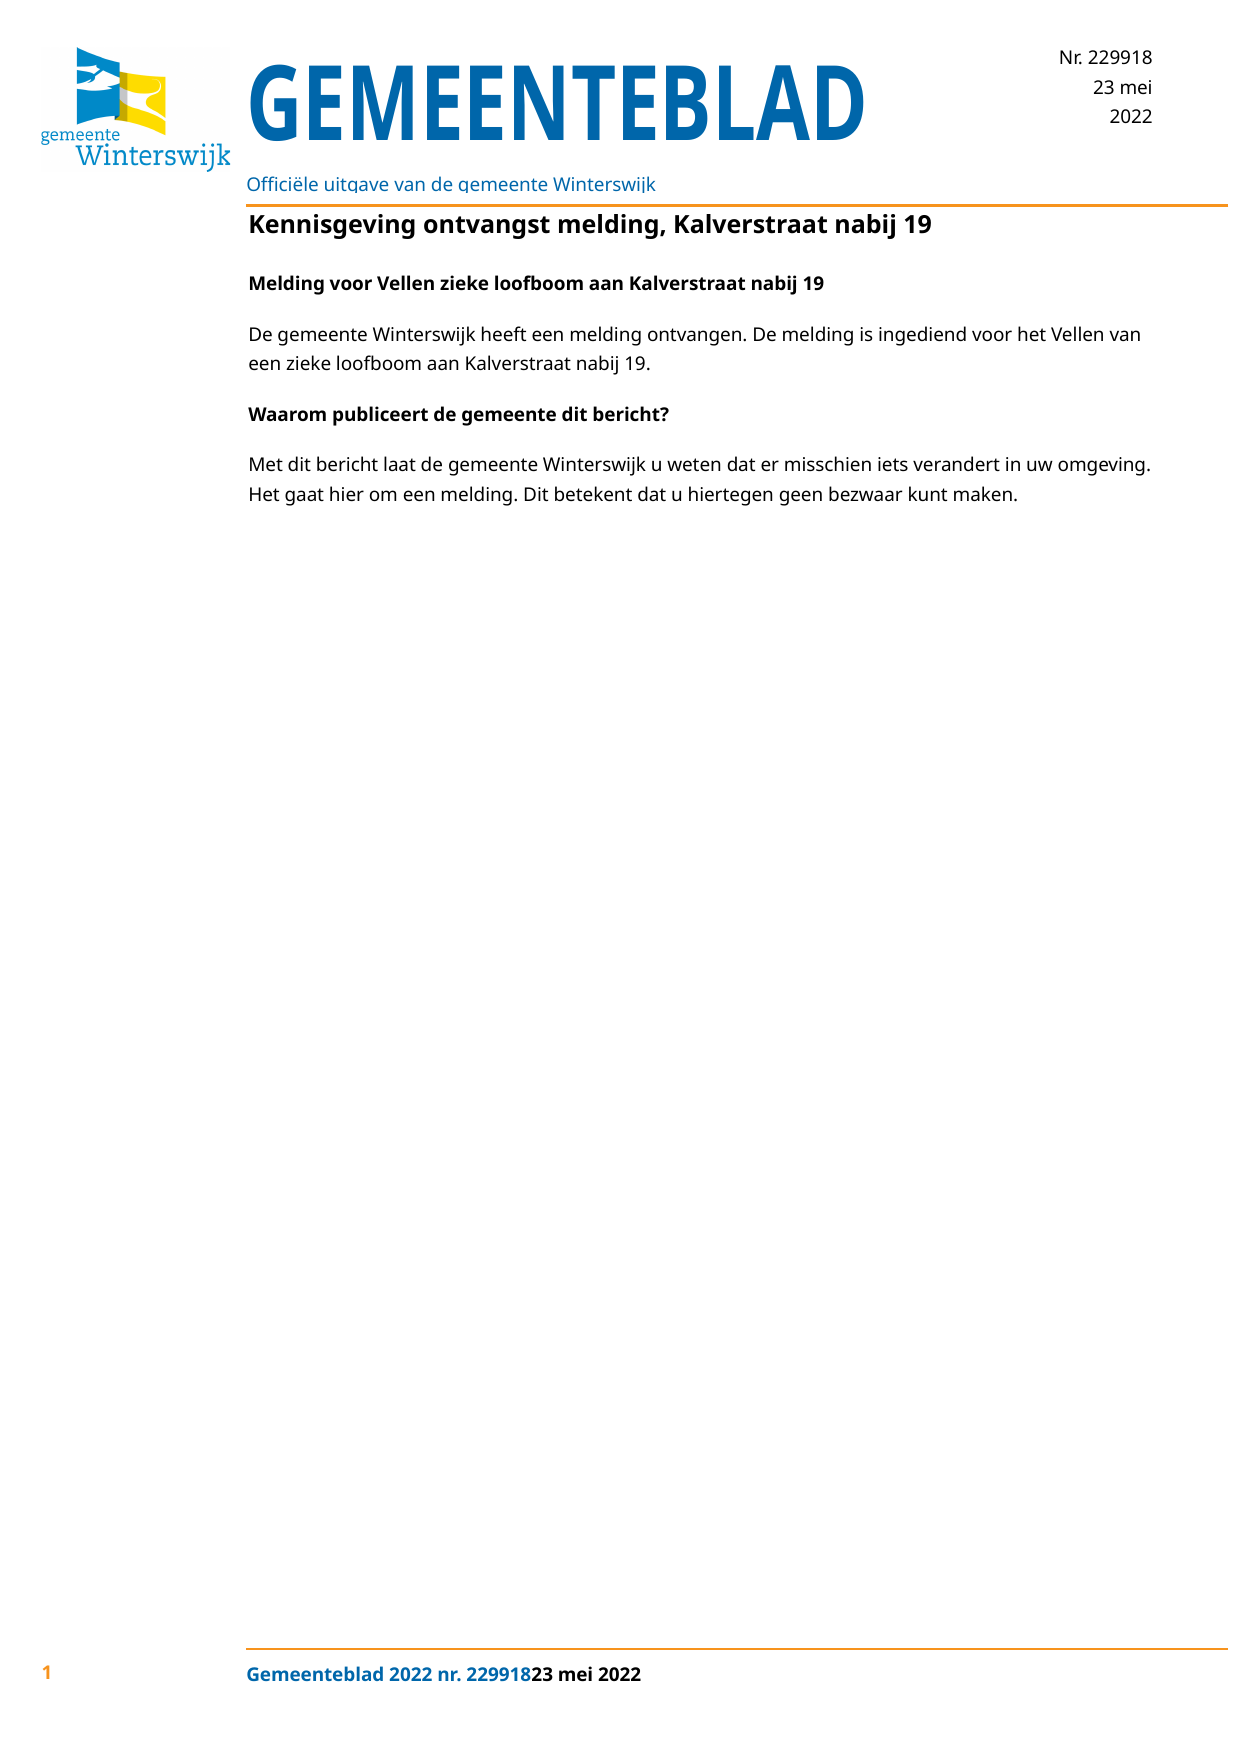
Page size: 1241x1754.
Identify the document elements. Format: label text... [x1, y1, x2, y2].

text Kennisgeving ontvangst melding, Kalverstraat nabij 19 [248, 207, 1152, 241]
text De gemeente Winterswijk heeft een melding ontvangen. De melding is ingediend voor het Vellen van een zieke loofboom aan Kalverstraat nabij 19. [248, 321, 1152, 376]
picture [225, 153, 231, 162]
text Waarom publiceert de gemeente dit bericht? [248, 401, 1152, 426]
text Melding voor Vellen zieke loofboom aan Kalverstraat nabij 19 [248, 270, 1152, 296]
picture [41, 47, 231, 172]
text Met dit bericht laat de gemeente Winterswijk u weten dat er misschien iets verandert in uw omgeving. Het gaat hier om een melding. Dit betekent dat u hiertegen geen bezwaar kunt maken. [248, 451, 1152, 506]
